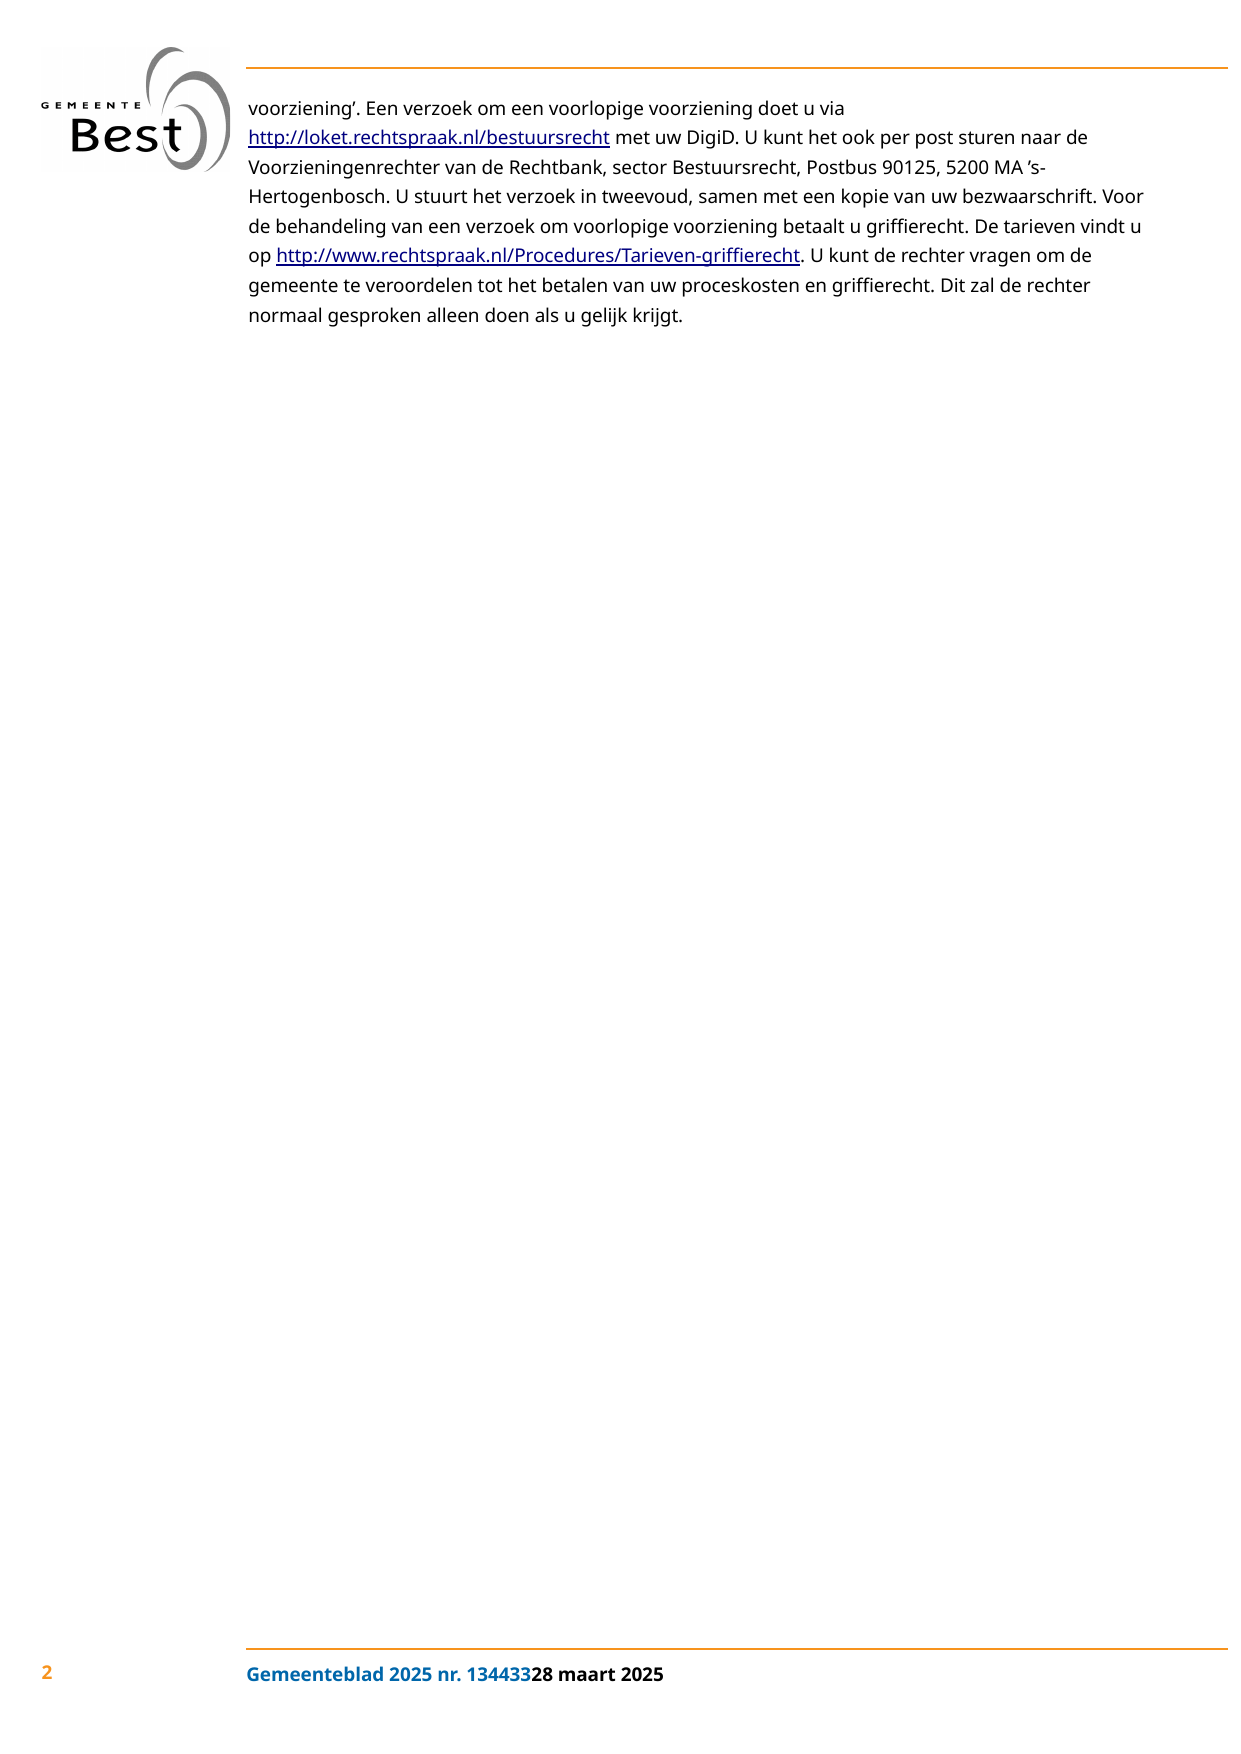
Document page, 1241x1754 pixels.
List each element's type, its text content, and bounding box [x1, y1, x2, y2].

text voorziening’. Een verzoek om een voorlopige voorziening doet u via http://loket.rechtspraak.nl/bestuursrecht met uw DigiD. U kunt het ook per post sturen naar de Voorzieningenrechter van de Rechtbank, sector Bestuursrecht, Postbus 90125, 5200 MA ’s-Hertogenbosch. U stuurt het verzoek in tweevoud, samen met een kopie van uw bezwaarschrift. Voor de behandeling van een verzoek om voorlopige voorziening betaalt u griffierecht. De tarieven vindt u op http://www.rechtspraak.nl/Procedures/Tarieven-griffierecht. U kunt de rechter vragen om de gemeente te veroordelen tot het betalen van uw proceskosten en griffierecht. Dit zal de rechter normaal gesproken alleen doen als u gelijk krijgt. [248, 95, 1152, 328]
picture [41, 47, 231, 172]
